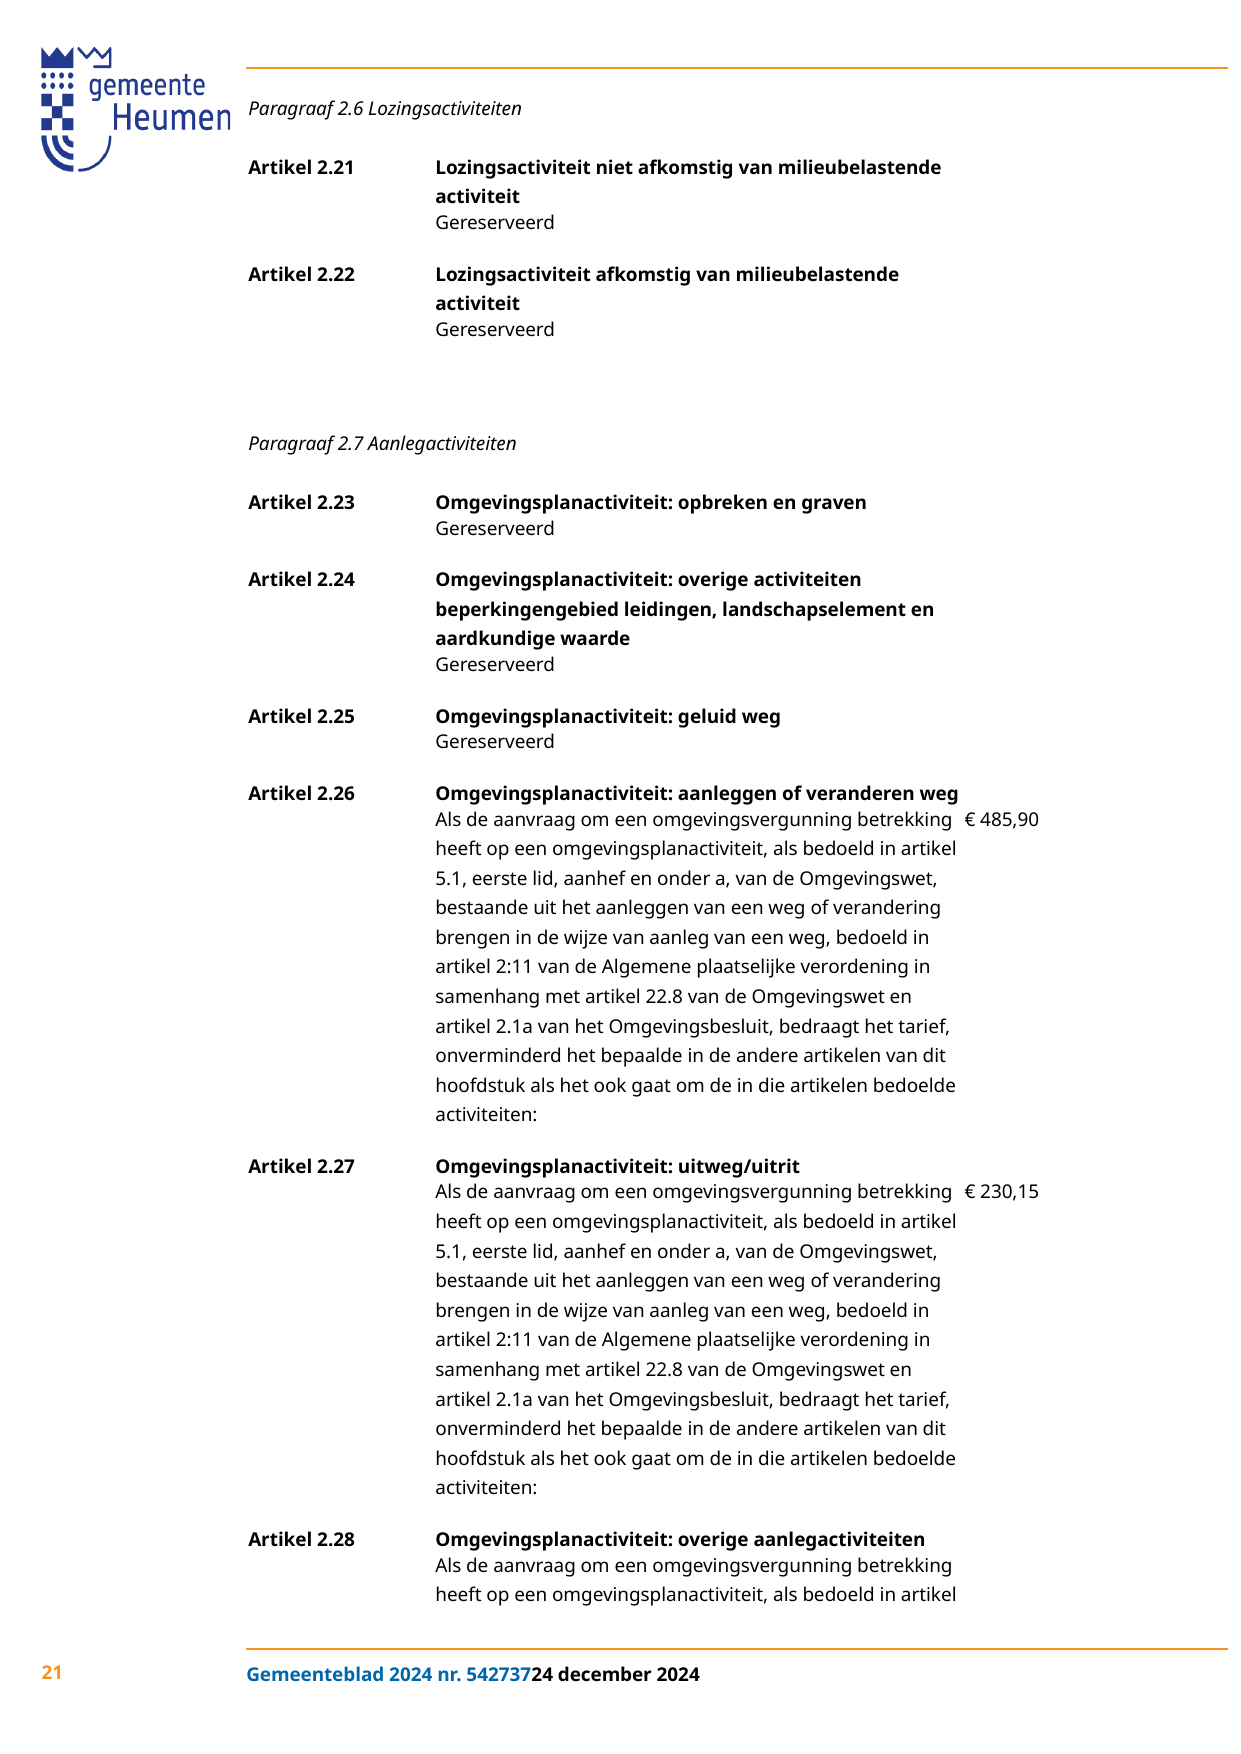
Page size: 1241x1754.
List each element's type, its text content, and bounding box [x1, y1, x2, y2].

table_cell [248, 677, 435, 703]
table_cell [435, 235, 964, 261]
table_cell Gereserveerd [435, 729, 964, 754]
table_header [964, 154, 1152, 209]
table_cell Gereserveerd [435, 209, 964, 235]
table_cell [964, 1526, 1152, 1552]
table_cell Als de aanvraag om een omgevingsvergunning betrekking heeft op een omgevingsplanactiviteit, als bedoeld in artikel 5.1, eerste lid, aanhef en onder a, van de Omgevingswet, bestaande uit het aanleggen van een weg of verandering brengen in de wijze van aanleg van een weg, bedoeld in artikel 2:11 van de Algemene plaatselijke verordening in samenhang met artikel 22.8 van de Omgevingswet en artikel 2.1a van het Omgevingsbesluit, bedraagt het tarief, onverminderd het bepaalde in de andere artikelen van dit hoofdstuk als het ook gaat om de in die artikelen bedoelde activiteiten: [435, 1179, 964, 1500]
table_cell [964, 541, 1152, 566]
table_cell [248, 1127, 435, 1153]
table_cell [435, 1127, 964, 1153]
table_cell Omgevingsplanactiviteit: overige activiteiten beperkingengebied leidingen, landschapselement en aardkundige waarde [435, 566, 964, 651]
table_cell Artikel 2.28 [248, 1526, 435, 1552]
table_cell [435, 754, 964, 780]
table_cell [435, 1500, 964, 1526]
table_cell [248, 1552, 435, 1607]
table_cell [248, 806, 435, 1127]
table_header Omgevingsplanactiviteit: opbreken en graven [435, 489, 964, 515]
picture [41, 47, 231, 172]
table_cell Omgevingsplanactiviteit: uitweg/uitrit [435, 1153, 964, 1179]
table_cell Artikel 2.27 [248, 1153, 435, 1179]
table_cell [964, 1500, 1152, 1526]
table_cell [964, 316, 1152, 342]
table_cell [964, 261, 1152, 316]
table_cell [248, 1179, 435, 1500]
table_cell Omgevingsplanactiviteit: overige aanlegactiviteiten [435, 1526, 964, 1552]
table_cell Gereserveerd [435, 651, 964, 677]
table_cell [435, 342, 964, 368]
table_cell [964, 729, 1152, 754]
table_cell Gereserveerd [435, 515, 964, 541]
table_cell [964, 566, 1152, 651]
table_cell [248, 316, 435, 342]
table_cell € 230,15 [964, 1179, 1152, 1500]
table_cell [964, 1552, 1152, 1607]
table_cell Gereserveerd [435, 316, 964, 342]
table_cell [248, 754, 435, 780]
table_cell [964, 515, 1152, 541]
table_cell [964, 209, 1152, 235]
table_cell € 485,90 [964, 806, 1152, 1127]
table_cell [964, 651, 1152, 677]
table_cell [964, 780, 1152, 806]
table_cell Artikel 2.24 [248, 566, 435, 651]
table_cell Als de aanvraag om een omgevingsvergunning betrekking heeft op een omgevingsplanactiviteit, als bedoeld in artikel 5.1, eerste lid, aanhef en onder a, van de Omgevingswet, bestaande uit het aanleggen van een weg of verandering brengen in de wijze van aanleg van een weg, bedoeld in artikel 2:11 van de Algemene plaatselijke verordening in samenhang met artikel 22.8 van de Omgevingswet en artikel 2.1a van het Omgevingsbesluit, bedraagt het tarief, onverminderd het bepaalde in de andere artikelen van dit hoofdstuk als het ook gaat om de in die artikelen bedoelde activiteiten: [435, 806, 964, 1127]
table_cell [435, 677, 964, 703]
table_cell Omgevingsplanactiviteit: aanleggen of veranderen weg [435, 780, 964, 806]
table_cell [248, 342, 435, 368]
table_cell [248, 209, 435, 235]
table_cell [248, 235, 435, 261]
table_cell [248, 729, 435, 754]
table_cell [964, 754, 1152, 780]
table_cell [964, 342, 1152, 368]
text Paragraaf 2.6 Lozingsactiviteiten [248, 95, 1152, 121]
table_cell [248, 651, 435, 677]
table_header Artikel 2.23 [248, 489, 435, 515]
table_cell [964, 1127, 1152, 1153]
table_cell [248, 541, 435, 566]
table_cell Artikel 2.26 [248, 780, 435, 806]
table_cell Lozingsactiviteit afkomstig van milieubelastende activiteit [435, 261, 964, 316]
table_header Artikel 2.21 [248, 154, 435, 209]
table_header Lozingsactiviteit niet afkomstig van milieubelastende activiteit [435, 154, 964, 209]
table_cell Artikel 2.25 [248, 703, 435, 728]
table_header [964, 489, 1152, 515]
table_cell [964, 703, 1152, 728]
table_cell [435, 541, 964, 566]
table_cell Omgevingsplanactiviteit: geluid weg [435, 703, 964, 728]
text Paragraaf 2.7 Aanlegactiviteiten [248, 430, 1152, 456]
table_cell Als de aanvraag om een omgevingsvergunning betrekking heeft op een omgevingsplanactiviteit, als bedoeld in artikel [435, 1552, 964, 1607]
table_cell [248, 515, 435, 541]
table_cell Artikel 2.22 [248, 261, 435, 316]
table_cell [964, 677, 1152, 703]
table_cell [964, 235, 1152, 261]
table_cell [964, 1153, 1152, 1179]
table_cell [248, 1500, 435, 1526]
